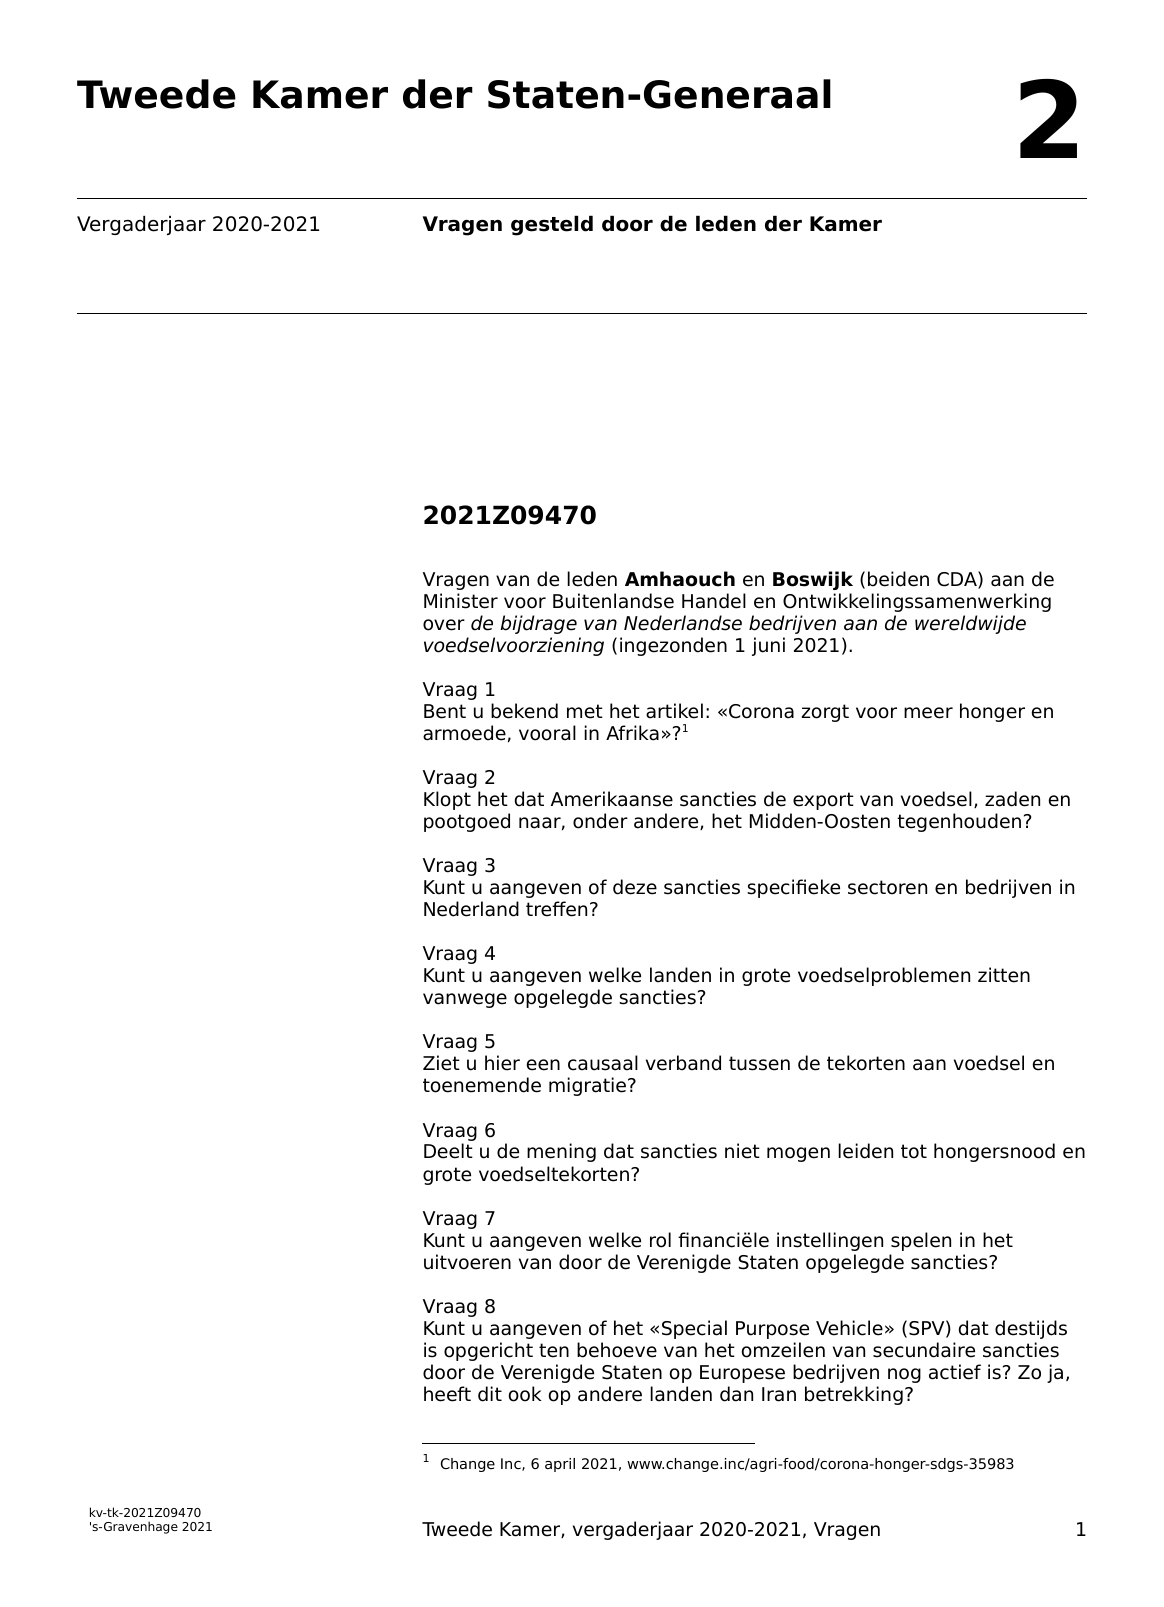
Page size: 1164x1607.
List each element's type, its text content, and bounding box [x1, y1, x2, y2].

table_header 2 [886, 59, 1087, 198]
text Ziet u hier een causaal verband tussen de tekorten aan voedsel en toenemende migratie? [422, 1053, 1087, 1097]
text Vraag 5 [422, 1031, 1087, 1053]
text Vraag 4 [422, 943, 1087, 965]
text Bent u bekend met het artikel: «Corona zorgt voor meer honger en armoede, vooral in Afrika»? [422, 701, 1087, 745]
text Kunt u aangeven of deze sancties specifieke sectoren en bedrijven in Nederland treffen? [422, 877, 1087, 921]
text kv-tk-2021Z09470 [88, 1506, 323, 1520]
text Vraag 3 [422, 855, 1087, 877]
table_header Tweede Kamer der Staten-Generaal [77, 59, 886, 198]
text Vraag 6 [422, 1119, 1087, 1141]
text Deelt u de mening dat sancties niet mogen leiden tot hongersnood en grote voedseltekorten? [422, 1141, 1087, 1185]
table_cell Vergaderjaar 2020-2021 [77, 199, 422, 313]
text Vragen van de leden Amhaouch en Boswijk (beiden CDA) aan de Minister voor Buitenlandse Handel en Ontwikkelingssamenwerking over de bijdrage van Nederlandse bedrijven aan de wereldwijde voedselvoorziening (ingezonden 1 juni 2021). [422, 569, 1087, 657]
text Change Inc, 6 april 2021, www.change.inc/agri-food/corona-honger-sdgs-35983 [422, 1452, 1087, 1474]
text Kunt u aangeven welke landen in grote voedselproblemen zitten vanwege opgelegde sancties? [422, 965, 1087, 1009]
text Klopt het dat Amerikaanse sancties de export van voedsel, zaden en pootgoed naar, onder andere, het Midden-Oosten tegenhouden? [422, 789, 1087, 833]
text 2021Z09470 [422, 501, 1087, 531]
text 's-Gravenhage 2021 [88, 1520, 323, 1534]
text Vraag 1 [422, 679, 1087, 701]
text Vraag 8 [422, 1296, 1087, 1318]
text Vraag 7 [422, 1208, 1087, 1229]
text Kunt u aangeven welke rol financiële instellingen spelen in het uitvoeren van door de Verenigde Staten opgelegde sancties? [422, 1229, 1087, 1273]
table_cell Vragen gesteld door de leden der Kamer [422, 199, 1087, 313]
text Kunt u aangeven of het «Special Purpose Vehicle» (SPV) dat destijds is opgericht ten behoeve van het omzeilen van secundaire sancties door de Verenigde Staten op Europese bedrijven nog actief is? Zo ja, heeft dit ook op andere landen dan Iran betrekking? [422, 1318, 1087, 1406]
text Vraag 2 [422, 767, 1087, 789]
